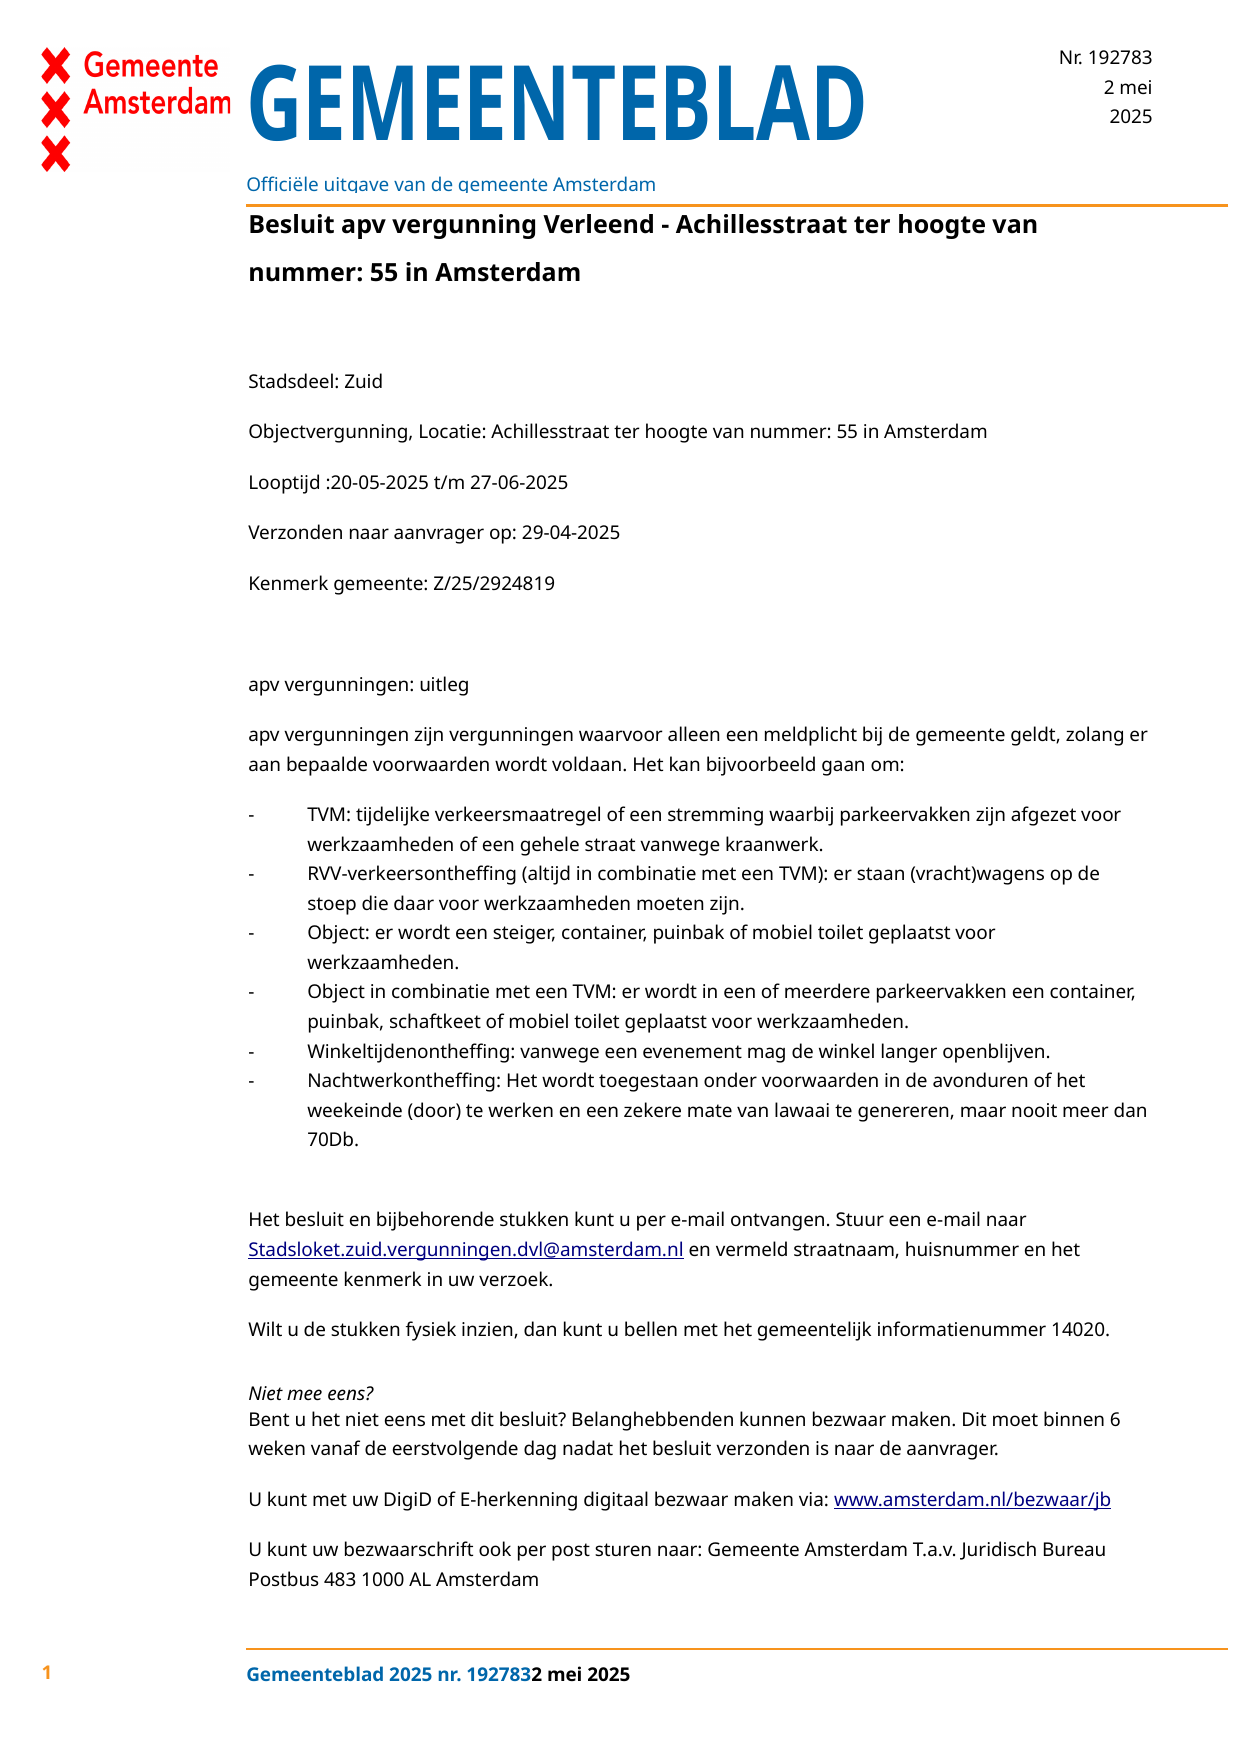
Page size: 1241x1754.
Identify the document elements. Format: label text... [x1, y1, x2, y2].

text Stadsdeel: Zuid [248, 368, 1152, 394]
list Nachtwerkontheffing: Het wordt toegestaan onder voorwaarden in de avonduren of het weekeinde (door) te werken en een zekere mate van lawaai te genereren, maar nooit meer dan 70Db. [248, 1067, 1152, 1152]
text Het besluit en bijbehorende stukken kunt u per e-mail ontvangen. Stuur een e-mail naar Stadsloket.zuid.vergunningen.dvl@amsterdam.nl en vermeld straatnaam, huisnummer en het gemeente kenmerk in uw verzoek. [248, 1207, 1152, 1292]
list Object: er wordt een steiger, container, puinbak of mobiel toilet geplaatst voor werkzaamheden. [248, 919, 1152, 975]
text U kunt met uw DigiD of E-herkenning digitaal bezwaar maken via: www.amsterdam.nl/bezwaar/jb [248, 1486, 1152, 1512]
text Kenmerk gemeente: Z/25/2924819 [248, 570, 1152, 596]
list TVM: tijdelijke verkeersmaatregel of een stremming waarbij parkeervakken zijn afgezet voor werkzaamheden of een gehele straat vanwege kraanwerk. [248, 801, 1152, 857]
text Niet mee eens? [248, 1380, 1152, 1406]
text Wilt u de stukken fysiek inzien, dan kunt u bellen met het gemeentelijk informatienummer 14020. [248, 1316, 1152, 1342]
list Object in combinatie met een TVM: er wordt in een of meerdere parkeervakken een container, puinbak, schaftkeet of mobiel toilet geplaatst voor werkzaamheden. [248, 979, 1152, 1034]
text U kunt uw bezwaarschrift ook per post sturen naar: Gemeente Amsterdam T.a.v. Juridisch Bureau Postbus 483 1000 AL Amsterdam [248, 1536, 1152, 1592]
list Winkeltijdenontheffing: vanwege een evenement mag de winkel langer openblijven. [248, 1038, 1152, 1064]
text Besluit apv vergunning Verleend - Achillesstraat ter hoogte van nummer: 55 in Amsterdam [248, 207, 1152, 288]
text Bent u het niet eens met dit besluit? Belanghebbenden kunnen bezwaar maken. Dit moet binnen 6 weken vanaf de eerstvolgende dag nadat het besluit verzonden is naar de aanvrager. [248, 1406, 1152, 1461]
text Verzonden naar aanvrager op: 29-04-2025 [248, 519, 1152, 545]
picture [41, 47, 231, 172]
text Looptijd :20-05-2025 t/m 27-06-2025 [248, 469, 1152, 495]
text apv vergunningen: uitleg [248, 671, 1152, 697]
text Objectvergunning, Locatie: Achillesstraat ter hoogte van nummer: 55 in Amsterdam [248, 419, 1152, 444]
list RVV-verkeersontheffing (altijd in combinatie met een TVM): er staan (vracht)wagens op de stoep die daar voor werkzaamheden moeten zijn. [248, 860, 1152, 916]
text apv vergunningen zijn vergunningen waarvoor alleen een meldplicht bij de gemeente geldt, zolang er aan bepaalde voorwaarden wordt voldaan. Het kan bijvoorbeeld gaan om: [248, 721, 1152, 777]
